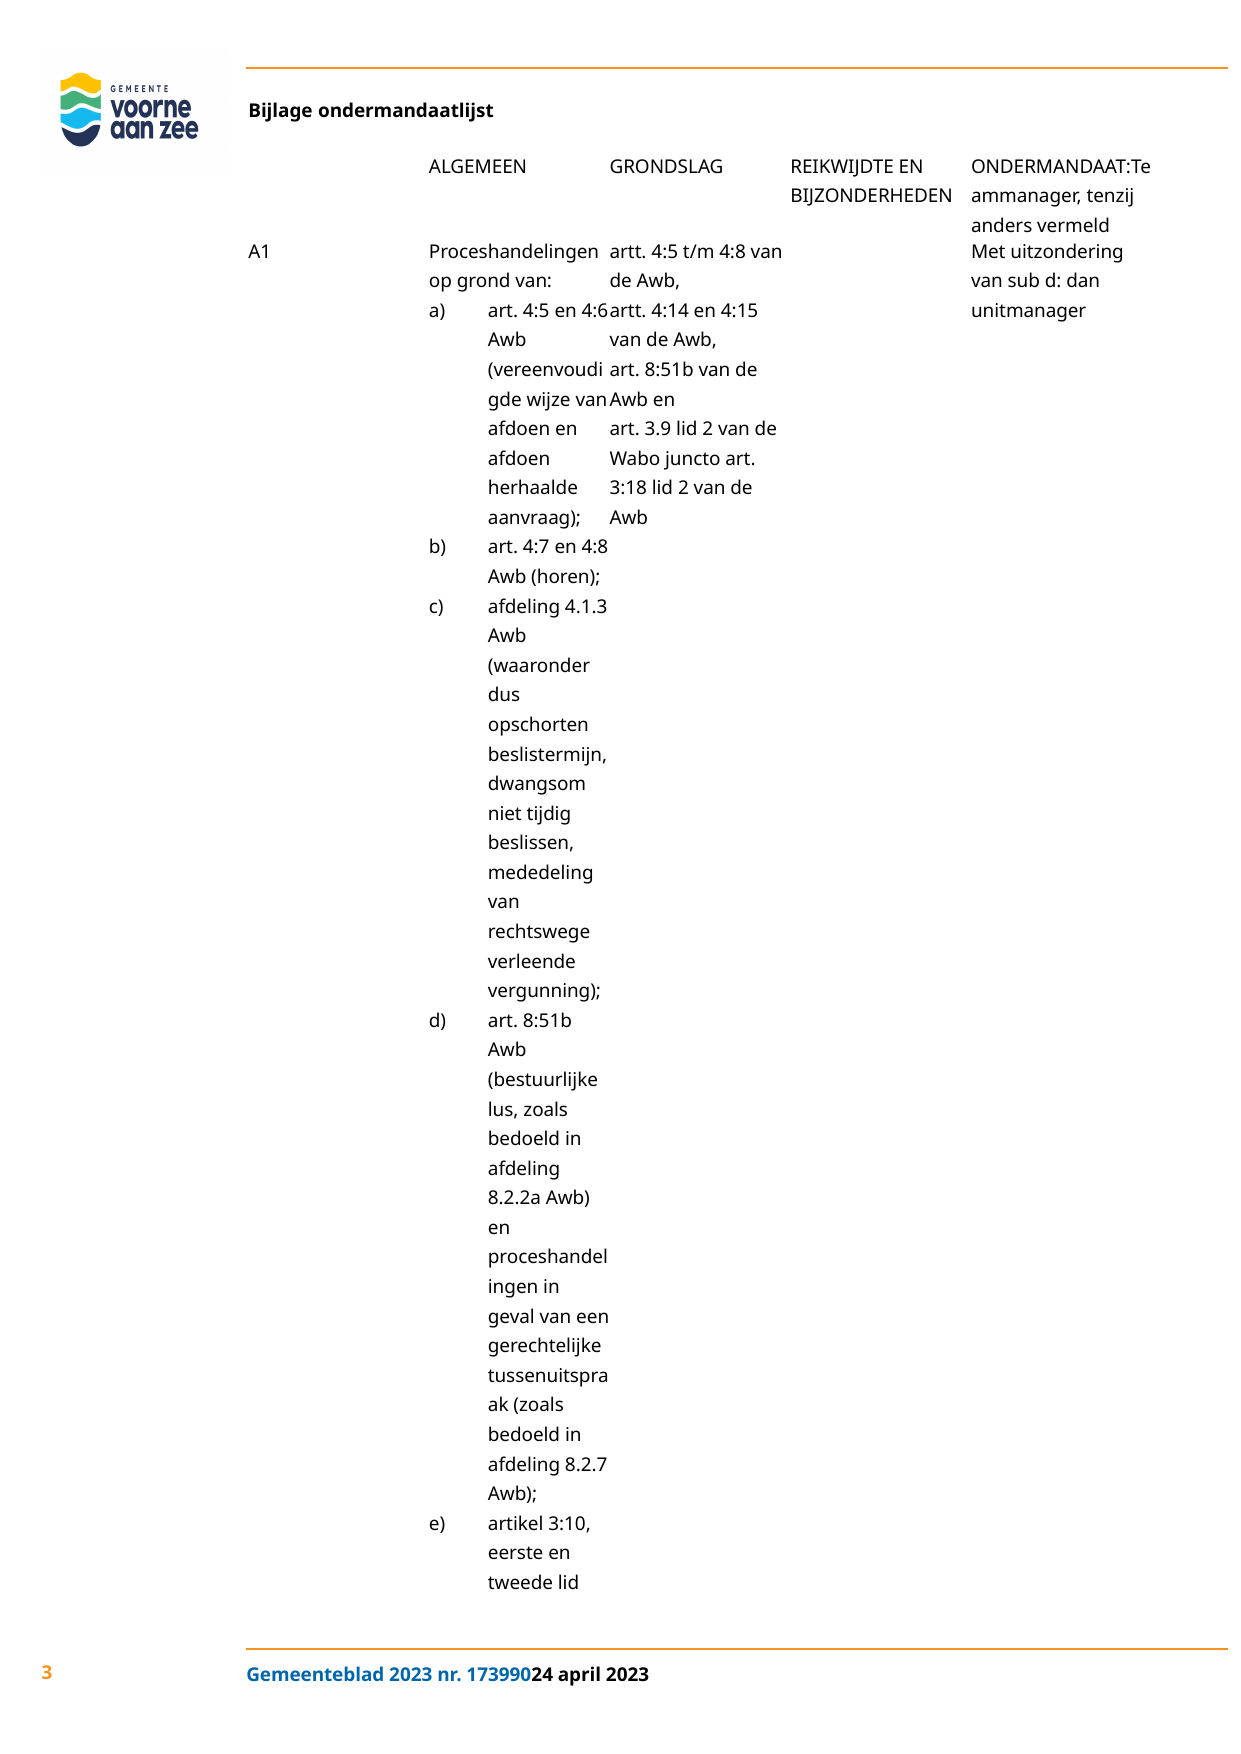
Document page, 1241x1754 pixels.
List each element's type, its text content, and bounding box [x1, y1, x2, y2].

table_header GRONDSLAG [609, 153, 790, 238]
table_header ALGEMEEN [429, 153, 609, 238]
table_header REIKWIJDTE EN BIJZONDERHEDEN [790, 153, 971, 238]
text Bijlage ondermandaatlijst [248, 95, 1152, 123]
table_header [248, 153, 429, 238]
table_cell [790, 238, 971, 1595]
table_cell Met uitzondering van sub d: dan unitmanager [971, 238, 1152, 1595]
picture [41, 47, 231, 172]
table_cell Proceshandelingen op grond van: art. 4:5 en 4:6 Awb (vereenvoudigde wijze van afdoen en afdoen herhaalde aanvraag); art. 4:7 en 4:8 Awb (horen); afdeling 4.1.3 Awb (waaronder dus opschorten beslistermijn, dwangsom niet tijdig beslissen, mededeling van rechtswege verleende vergunning); art. 8:51b Awb (bestuurlijke lus, zoals bedoeld in afdeling 8.2.2a Awb) en proceshandelingen in geval van een gerechtelijke tussenuitspraak (zoals bedoeld in afdeling 8.2.7 Awb); artikel 3:10, eerste en tweede lid [429, 238, 609, 1595]
table_cell artt. 4:5 t/m 4:8 van de Awb, artt. 4:14 en 4:15 van de Awb, art. 8:51b van de Awb en art. 3.9 lid 2 van de Wabo juncto art. 3:18 lid 2 van de Awb [609, 238, 790, 1595]
table_cell A1 [248, 238, 429, 1595]
table_header ONDERMANDAAT:Teammanager, tenzij anders vermeld [971, 153, 1152, 238]
